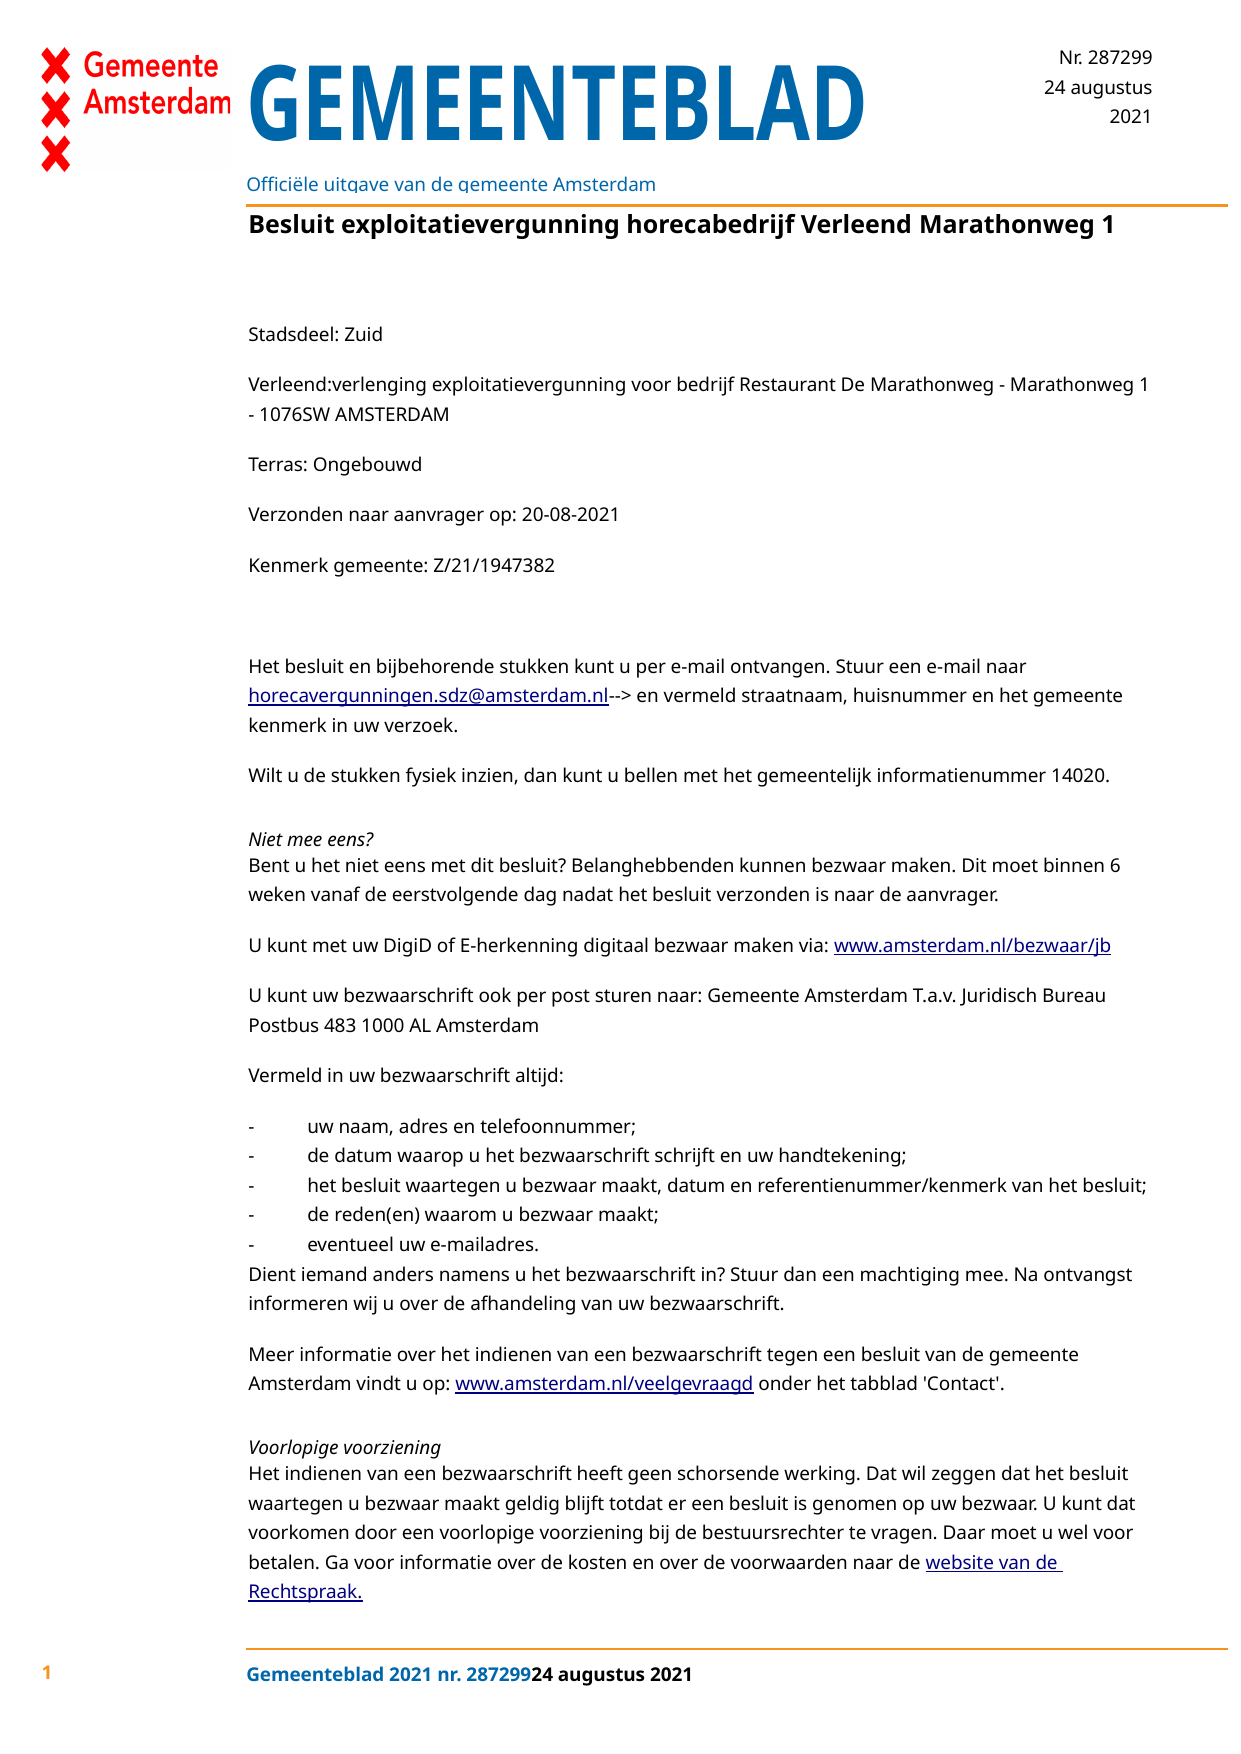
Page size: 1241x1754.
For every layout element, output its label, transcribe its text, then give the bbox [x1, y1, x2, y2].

text Wilt u de stukken fysiek inzien, dan kunt u bellen met het gemeentelijk informatienummer 14020. [248, 762, 1152, 788]
picture [41, 47, 231, 172]
list de datum waarop u het bezwaarschrift schrijft en uw handtekening; [248, 1142, 1152, 1168]
text U kunt met uw DigiD of E-herkenning digitaal bezwaar maken via: www.amsterdam.nl/bezwaar/jb [248, 932, 1152, 958]
text Vermeld in uw bezwaarschrift altijd: [248, 1062, 1152, 1088]
text Besluit exploitatievergunning horecabedrijf Verleend Marathonweg 1 [248, 207, 1152, 241]
text Meer informatie over het indienen van een bezwaarschrift tegen een besluit van de gemeente Amsterdam vindt u op: www.amsterdam.nl/veelgevraagd onder het tabblad 'Contact'. [248, 1341, 1152, 1396]
text U kunt uw bezwaarschrift ook per post sturen naar: Gemeente Amsterdam T.a.v. Juridisch Bureau Postbus 483 1000 AL Amsterdam [248, 982, 1152, 1038]
text Verleend:verlenging exploitatievergunning voor bedrijf Restaurant De Marathonweg - Marathonweg 1 - 1076SW AMSTERDAM [248, 371, 1152, 426]
text Kenmerk gemeente: Z/21/1947382 [248, 552, 1152, 578]
text Terras: Ongebouwd [248, 451, 1152, 477]
text Dient iemand anders namens u het bezwaarschrift in? Stuur dan een machtiging mee. Na ontvangst informeren wij u over de afhandeling van uw bezwaarschrift. [248, 1261, 1152, 1316]
text Het besluit en bijbehorende stukken kunt u per e-mail ontvangen. Stuur een e-mail naar horecavergunningen.sdz@amsterdam.nl--> en vermeld straatnaam, huisnummer en het gemeente kenmerk in uw verzoek. [248, 653, 1152, 738]
text Het indienen van een bezwaarschrift heeft geen schorsende werking. Dat wil zeggen dat het besluit waartegen u bezwaar maakt geldig blijft totdat er een besluit is genomen op uw bezwaar. U kunt dat voorkomen door een voorlopige voorziening bij de bestuursrechter te vragen. Daar moet u wel voor betalen. Ga voor informatie over de kosten en over de voorwaarden naar de website van de Rechtspraak. [248, 1460, 1152, 1604]
list het besluit waartegen u bezwaar maakt, datum en referentienummer/kenmerk van het besluit; [248, 1172, 1152, 1198]
text Bent u het niet eens met dit besluit? Belanghebbenden kunnen bezwaar maken. Dit moet binnen 6 weken vanaf de eerstvolgende dag nadat het besluit verzonden is naar de aanvrager. [248, 852, 1152, 907]
list uw naam, adres en telefoonnummer; [248, 1113, 1152, 1139]
text Niet mee eens? [248, 826, 1152, 852]
list de reden(en) waarom u bezwaar maakt; [248, 1202, 1152, 1227]
text Voorlopige voorziening [248, 1434, 1152, 1460]
list eventueel uw e-mailadres. [248, 1231, 1152, 1257]
text Verzonden naar aanvrager op: 20-08-2021 [248, 502, 1152, 527]
text Stadsdeel: Zuid [248, 321, 1152, 346]
